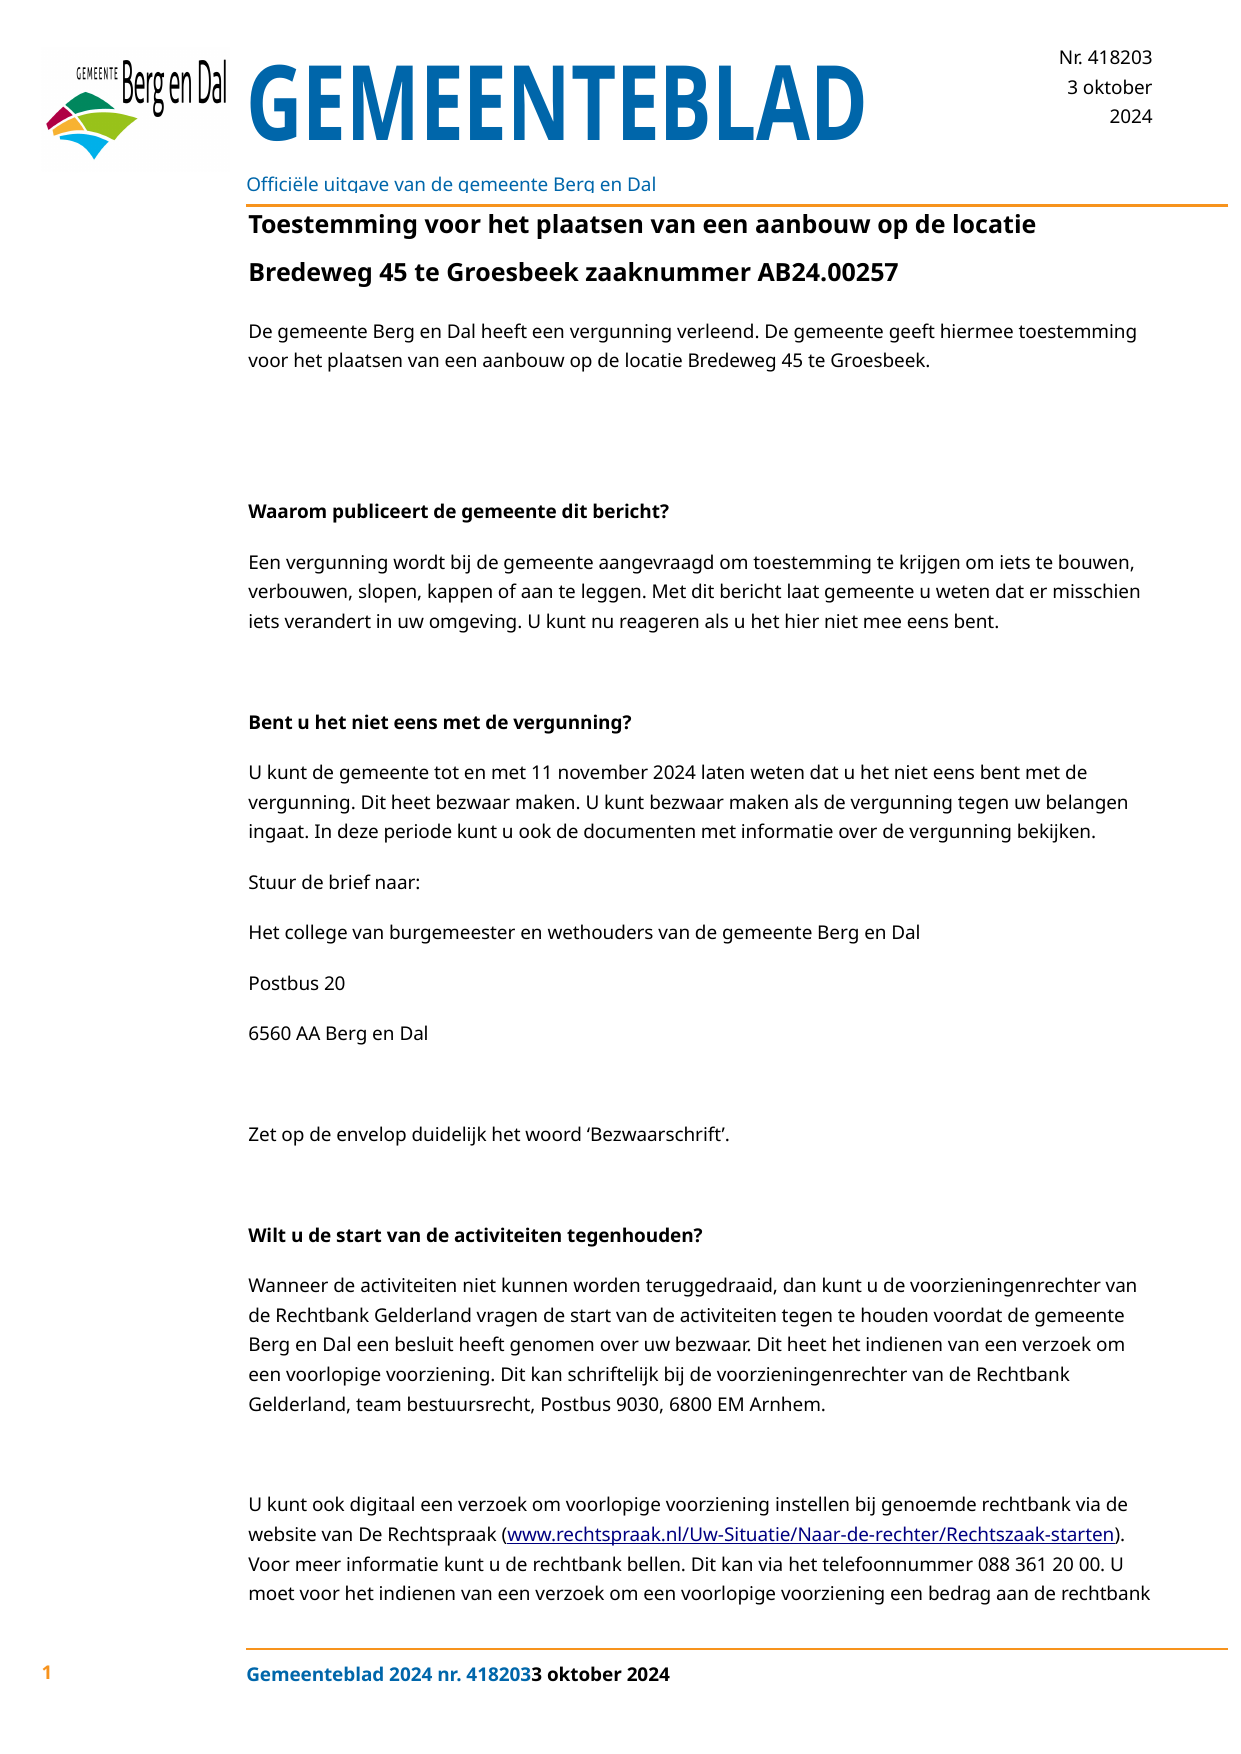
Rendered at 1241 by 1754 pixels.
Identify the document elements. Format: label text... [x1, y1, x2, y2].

text U kunt ook digitaal een verzoek om voorlopige voorziening instellen bij genoemde rechtbank via de website van De Rechtspraak (www.rechtspraak.nl/Uw-Situatie/Naar-de-rechter/Rechtszaak-starten). Voor meer informatie kunt u de rechtbank bellen. Dit kan via het telefoonnummer 088 361 20 00. U moet voor het indienen van een verzoek om een voorlopige voorziening een bedrag aan de rechtbank [248, 1492, 1152, 1606]
text 6560 AA Berg en Dal [248, 1020, 1152, 1046]
text Het college van burgemeester en wethouders van de gemeente Berg en Dal [248, 919, 1152, 945]
text Wilt u de start van de activiteiten tegenhouden? [248, 1222, 1152, 1248]
text Zet op de envelop duidelijk het woord ‘Bezwaarschrift’. [248, 1121, 1152, 1147]
picture [41, 47, 231, 172]
text U kunt de gemeente tot en met 11 november 2024 laten weten dat u het niet eens bent met de vergunning. Dit heet bezwaar maken. U kunt bezwaar maken als de vergunning tegen uw belangen ingaat. In deze periode kunt u ook de documenten met informatie over de vergunning bekijken. [248, 759, 1152, 844]
text Een vergunning wordt bij de gemeente aangevraagd om toestemming te krijgen om iets te bouwen, verbouwen, slopen, kappen of aan te leggen. Met dit bericht laat gemeente u weten dat er misschien iets verandert in uw omgeving. U kunt nu reageren als u het hier niet mee eens bent. [248, 549, 1152, 634]
text Waarom publiceert de gemeente dit bericht? [248, 499, 1152, 524]
text Postbus 20 [248, 970, 1152, 996]
text Stuur de brief naar: [248, 869, 1152, 895]
text Bent u het niet eens met de vergunning? [248, 709, 1152, 735]
text De gemeente Berg en Dal heeft een vergunning verleend. De gemeente geeft hiermee toestemming voor het plaatsen van een aanbouw op de locatie Bredeweg 45 te Groesbeek. [248, 318, 1152, 373]
text Toestemming voor het plaatsen van een aanbouw op de locatie Bredeweg 45 te Groesbeek zaaknummer AB24.00257 [248, 207, 1152, 288]
text Wanneer de activiteiten niet kunnen worden teruggedraaid, dan kunt u de voorzieningenrechter van de Rechtbank Gelderland vragen de start van de activiteiten tegen te houden voordat de gemeente Berg en Dal een besluit heeft genomen over uw bezwaar. Dit heet het indienen van een verzoek om een voorlopige voorziening. Dit kan schriftelijk bij de voorzieningenrechter van de Rechtbank Gelderland, team bestuursrecht, Postbus 9030, 6800 EM Arnhem. [248, 1272, 1152, 1417]
